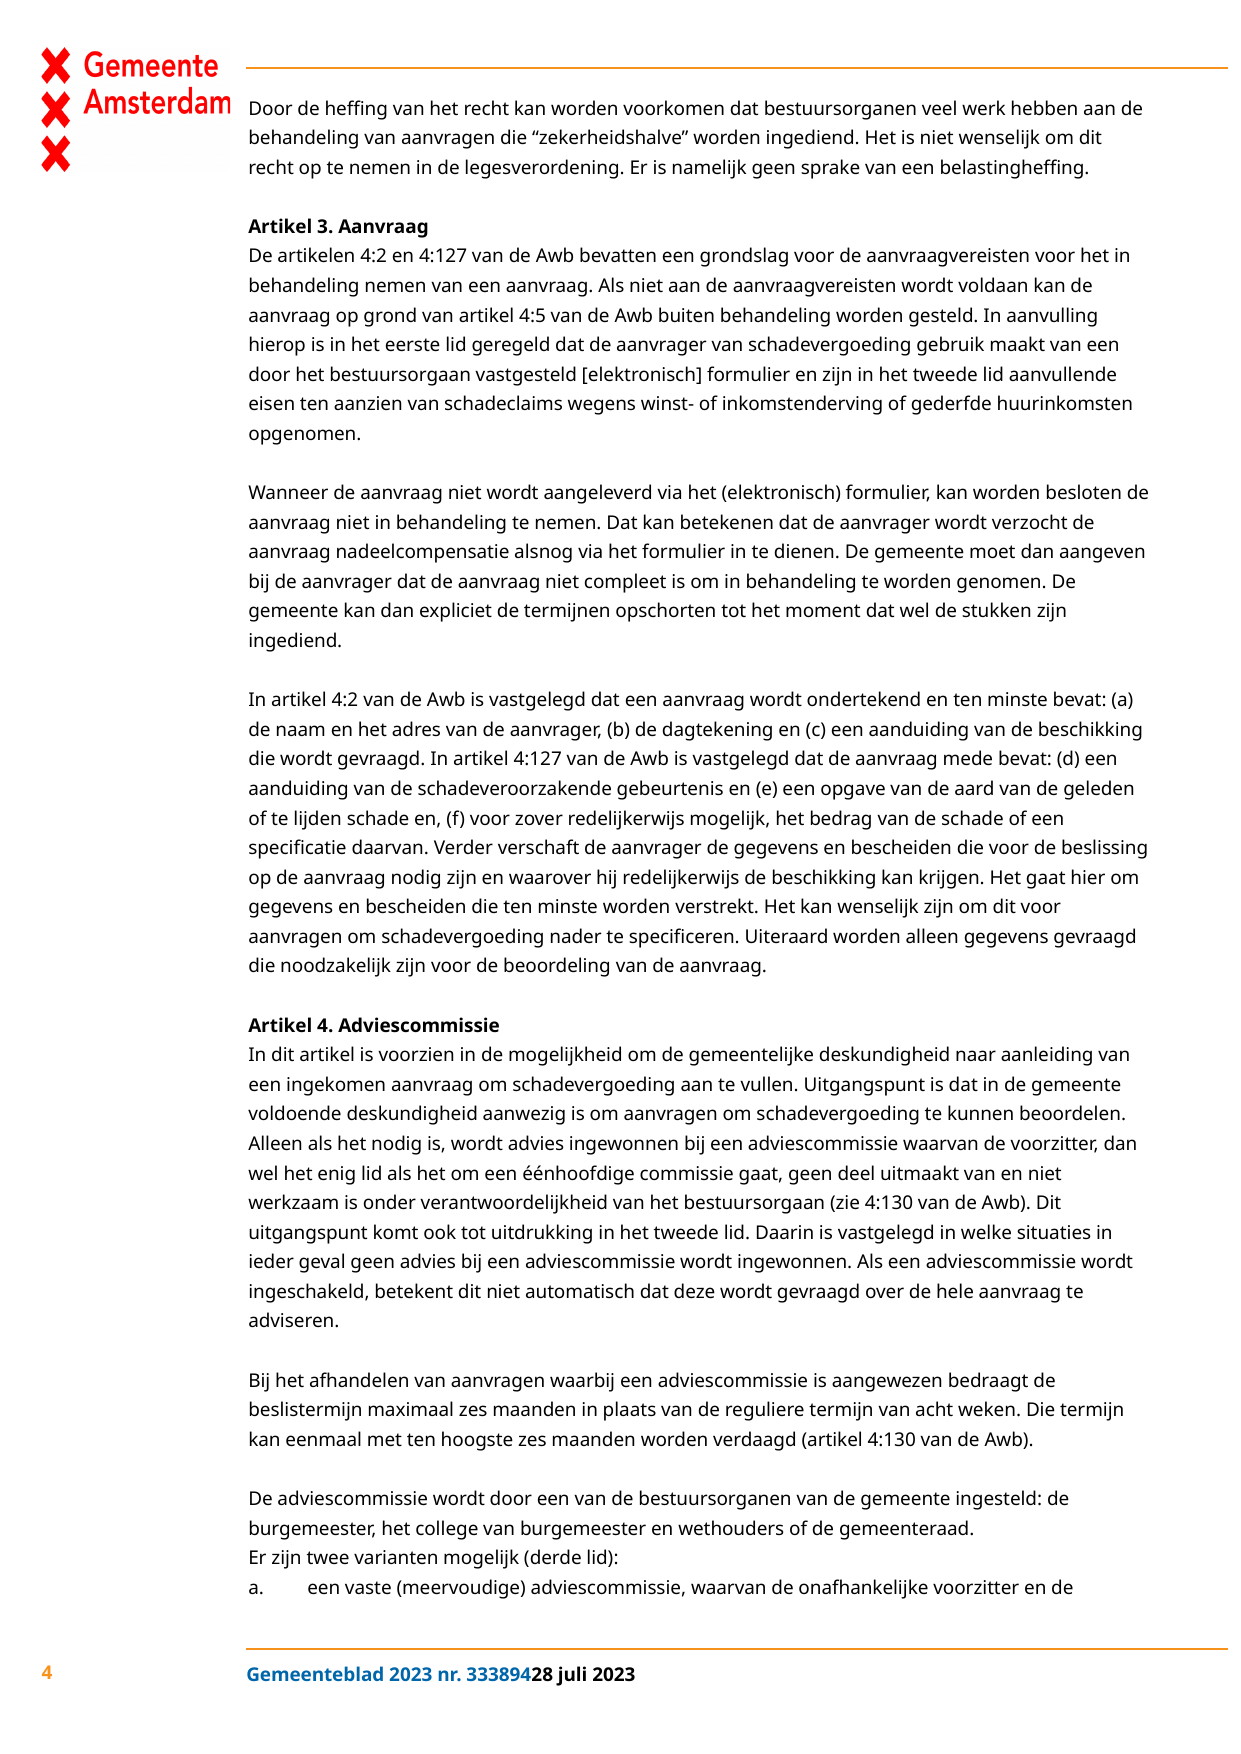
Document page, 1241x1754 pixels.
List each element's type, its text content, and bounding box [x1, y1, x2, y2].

text Door de heffing van het recht kan worden voorkomen dat bestuursorganen veel werk hebben aan de behandeling van aanvragen die “zekerheidshalve” worden ingediend. Het is niet wenselijk om dit recht op te nemen in de legesverordening. Er is namelijk geen sprake van een belastingheffing. [248, 95, 1152, 180]
text Wanneer de aanvraag niet wordt aangeleverd via het (elektronisch) formulier, kan worden besloten de aanvraag niet in behandeling te nemen. Dat kan betekenen dat de aanvrager wordt verzocht de aanvraag nadeelcompensatie alsnog via het formulier in te dienen. De gemeente moet dan aangeven bij de aanvrager dat de aanvraag niet compleet is om in behandeling te worden genomen. De gemeente kan dan expliciet de termijnen opschorten tot het moment dat wel de stukken zijn ingediend. [248, 479, 1152, 653]
list een vaste (meervoudige) adviescommissie, waarvan de onafhankelijke voorzitter en de [248, 1574, 1152, 1600]
text In artikel 4:2 van de Awb is vastgelegd dat een aanvraag wordt ondertekend en ten minste bevat: (a) de naam en het adres van de aanvrager, (b) de dagtekening en (c) een aanduiding van de beschikking die wordt gevraagd. In artikel 4:127 van de Awb is vastgelegd dat de aanvraag mede bevat: (d) een aanduiding van de schadeveroorzakende gebeurtenis en (e) een opgave van de aard van de geleden of te lijden schade en, (f) voor zover redelijkerwijs mogelijk, het bedrag van de schade of een specificatie daarvan. Verder verschaft de aanvrager de gegevens en bescheiden die voor de beslissing op de aanvraag nodig zijn en waarover hij redelijkerwijs de beschikking kan krijgen. Het gaat hier om gegevens en bescheiden die ten minste worden verstrekt. Het kan wenselijk zijn om dit voor aanvragen om schadevergoeding nader te specificeren. Uiteraard worden alleen gegevens gevraagd die noodzakelijk zijn voor de beoordeling van de aanvraag. [248, 686, 1152, 978]
text De artikelen 4:2 en 4:127 van de Awb bevatten een grondslag voor de aanvraagvereisten voor het in behandeling nemen van een aanvraag. Als niet aan de aanvraagvereisten wordt voldaan kan de aanvraag op grond van artikel 4:5 van de Awb buiten behandeling worden gesteld. In aanvulling hierop is in het eerste lid geregeld dat de aanvrager van schadevergoeding gebruik maakt van een door het bestuursorgaan vastgesteld [elektronisch] formulier en zijn in het tweede lid aanvullende eisen ten aanzien van schadeclaims wegens winst- of inkomstenderving of gederfde huurinkomsten opgenomen. [248, 243, 1152, 446]
text Er zijn twee varianten mogelijk (derde lid): [248, 1544, 1152, 1570]
text Artikel 3. Aanvraag [248, 213, 1152, 239]
text De adviescommissie wordt door een van de bestuursorganen van de gemeente ingesteld: de burgemeester, het college van burgemeester en wethouders of de gemeenteraad. [248, 1485, 1152, 1541]
text In dit artikel is voorzien in de mogelijkheid om de gemeentelijke deskundigheid naar aanleiding van een ingekomen aanvraag om schadevergoeding aan te vullen. Uitgangspunt is dat in de gemeente voldoende deskundigheid aanwezig is om aanvragen om schadevergoeding te kunnen beoordelen. Alleen als het nodig is, wordt advies ingewonnen bij een adviescommissie waarvan de voorzitter, dan wel het enig lid als het om een éénhoofdige commissie gaat, geen deel uitmaakt van en niet werkzaam is onder verantwoordelijkheid van het bestuursorgaan (zie 4:130 van de Awb). Dit uitgangspunt komt ook tot uitdrukking in het tweede lid. Daarin is vastgelegd in welke situaties in ieder geval geen advies bij een adviescommissie wordt ingewonnen. Als een adviescommissie wordt ingeschakeld, betekent dit niet automatisch dat deze wordt gevraagd over de hele aanvraag te adviseren. [248, 1041, 1152, 1333]
picture [41, 47, 231, 172]
text Artikel 4. Adviescommissie [248, 1012, 1152, 1038]
text Bij het afhandelen van aanvragen waarbij een adviescommissie is aangewezen bedraagt de beslistermijn maximaal zes maanden in plaats van de reguliere termijn van acht weken. Die termijn kan eenmaal met ten hoogste zes maanden worden verdaagd (artikel 4:130 van de Awb). [248, 1367, 1152, 1452]
